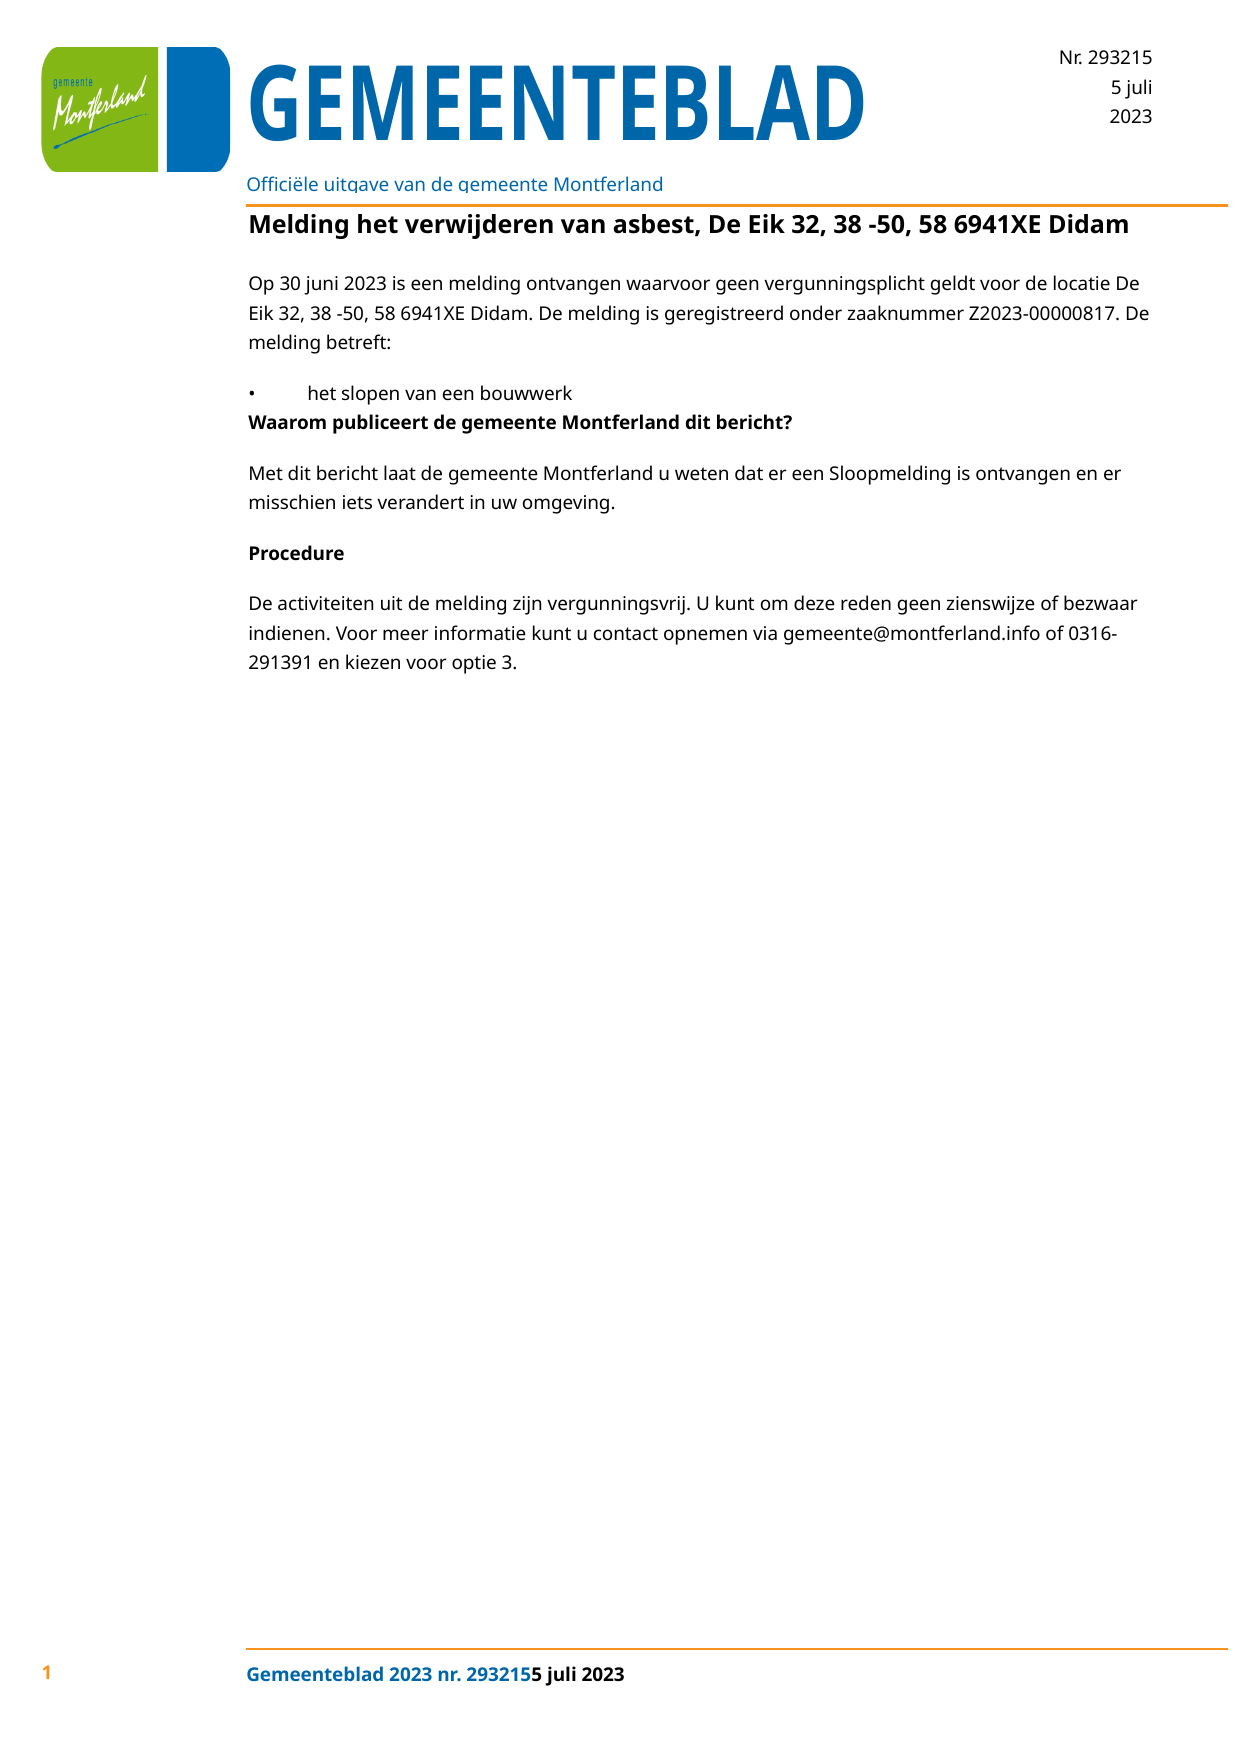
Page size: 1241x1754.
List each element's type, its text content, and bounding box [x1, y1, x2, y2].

text Melding het verwijderen van asbest, De Eik 32, 38 -50, 58 6941XE Didam [248, 207, 1152, 241]
text De activiteiten uit de melding zijn vergunningsvrij. U kunt om deze reden geen zienswijze of bezwaar indienen. Voor meer informatie kunt u contact opnemen via gemeente@montferland.info of 0316-291391 en kiezen voor optie 3. [248, 590, 1152, 675]
text Waarom publiceert de gemeente Montferland dit bericht? [248, 409, 1152, 435]
text Met dit bericht laat de gemeente Montferland u weten dat er een Sloopmelding is ontvangen en er misschien iets verandert in uw omgeving. [248, 460, 1152, 515]
list het slopen van een bouwwerk [248, 380, 1152, 406]
picture [41, 47, 231, 172]
text Op 30 juni 2023 is een melding ontvangen waarvoor geen vergunningsplicht geldt voor de locatie De Eik 32, 38 -50, 58 6941XE Didam. De melding is geregistreerd onder zaaknummer Z2023-00000817. De melding betreft: [248, 270, 1152, 355]
text Procedure [248, 540, 1152, 566]
